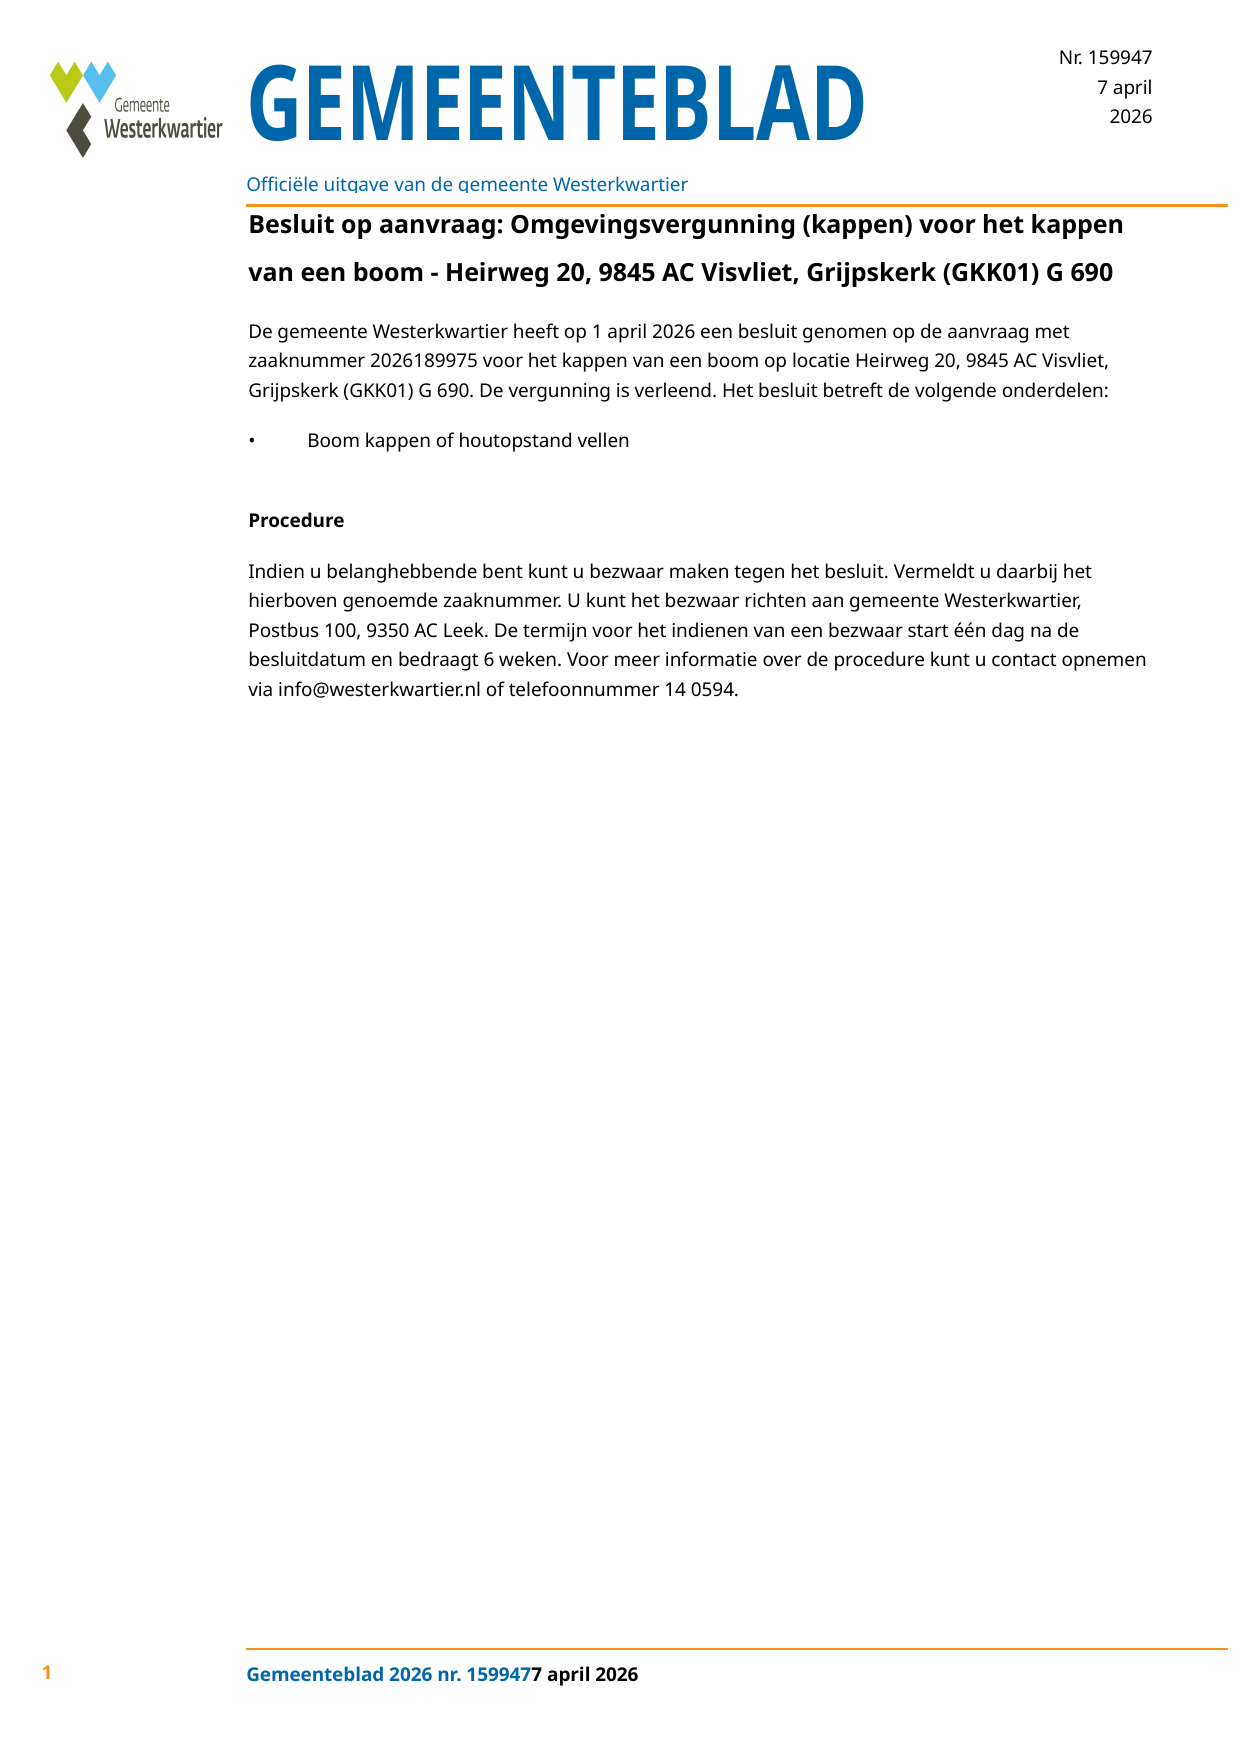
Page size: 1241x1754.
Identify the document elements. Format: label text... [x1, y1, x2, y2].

text Indien u belanghebbende bent kunt u bezwaar maken tegen het besluit. Vermeldt u daarbij het hierboven genoemde zaaknummer. U kunt het bezwaar richten aan gemeente Westerkwartier, Postbus 100, 9350 AC Leek. De termijn voor het indienen van een bezwaar start één dag na de besluitdatum en bedraagt 6 weken. Voor meer informatie over de procedure kunt u contact opnemen via info@westerkwartier.nl of telefoonnummer 14 0594. [248, 558, 1152, 702]
text De gemeente Westerkwartier heeft op 1 april 2026 een besluit genomen op de aanvraag met zaaknummer 2026189975 voor het kappen van een boom op locatie Heirweg 20, 9845 AC Visvliet, Grijpskerk (GKK01) G 690. De vergunning is verleend. Het besluit betreft de volgende onderdelen: [248, 318, 1152, 403]
list Boom kappen of houtopstand vellen [248, 427, 1152, 453]
text Procedure [248, 507, 1152, 533]
picture [41, 47, 231, 172]
text Besluit op aanvraag: Omgevingsvergunning (kappen) voor het kappen van een boom - Heirweg 20, 9845 AC Visvliet, Grijpskerk (GKK01) G 690 [248, 207, 1152, 288]
